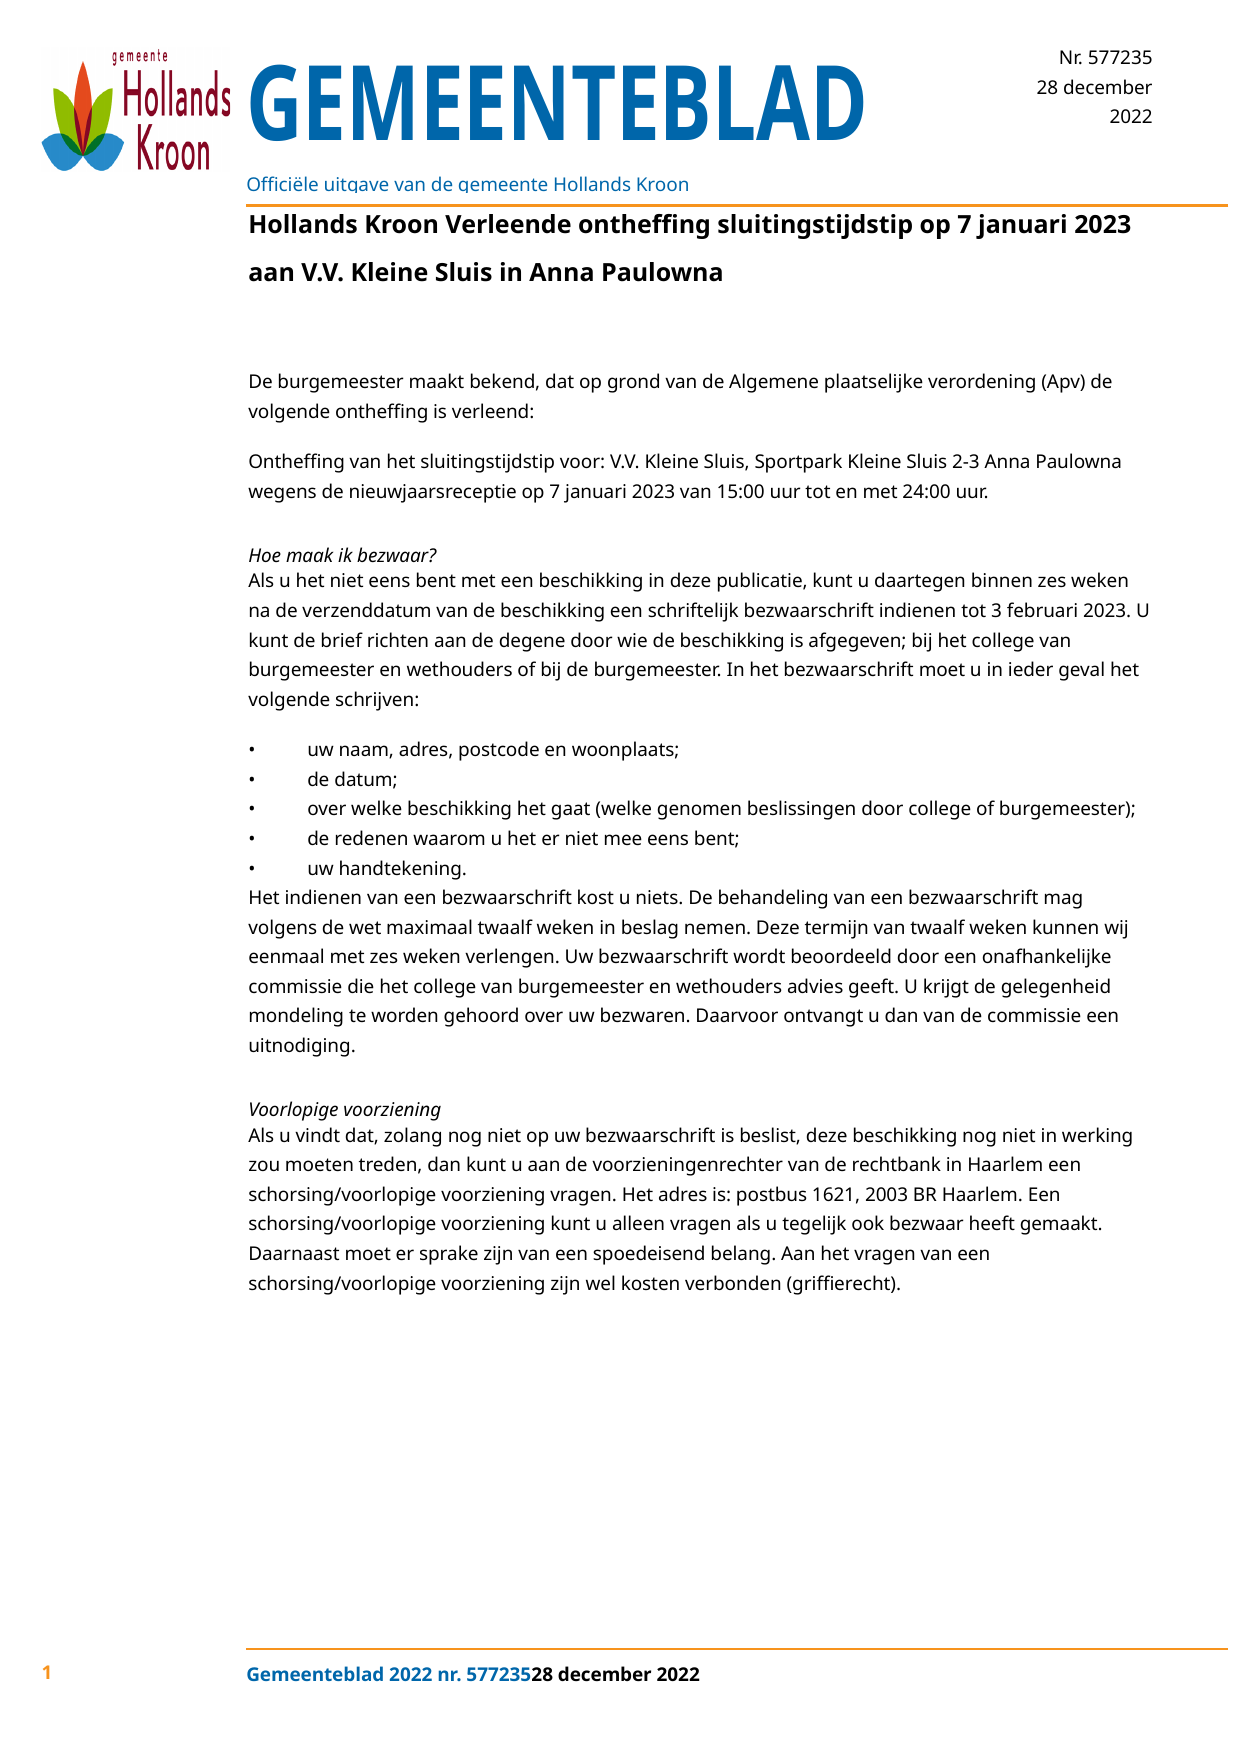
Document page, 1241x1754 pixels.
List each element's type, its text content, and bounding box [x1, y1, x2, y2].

text Het indienen van een bezwaarschrift kost u niets. De behandeling van een bezwaarschrift mag volgens de wet maximaal twaalf weken in beslag nemen. Deze termijn van twaalf weken kunnen wij eenmaal met zes weken verlengen. Uw bezwaarschrift wordt beoordeeld door een onafhankelijke commissie die het college van burgemeester en wethouders advies geeft. U krijgt de gelegenheid mondeling te worden gehoord over uw bezwaren. Daarvoor ontvangt u dan van de commissie een uitnodiging. [248, 884, 1152, 1058]
list uw handtekening. [248, 855, 1152, 880]
list de redenen waarom u het er niet mee eens bent; [248, 825, 1152, 851]
list de datum; [248, 766, 1152, 792]
list uw naam, adres, postcode en woonplaats; [248, 736, 1152, 762]
text Ontheffing van het sluitingstijdstip voor: V.V. Kleine Sluis, Sportpark Kleine Sluis 2-3 Anna Paulowna wegens de nieuwjaarsreceptie op 7 januari 2023 van 15:00 uur tot en met 24:00 uur. [248, 448, 1152, 504]
text Hoe maak ik bezwaar? [248, 542, 1152, 568]
text De burgemeester maakt bekend, dat op grond van de Algemene plaatselijke verordening (Apv) de volgende ontheffing is verleend: [248, 368, 1152, 424]
text Voorlopige voorziening [248, 1096, 1152, 1122]
picture [41, 47, 231, 172]
text Hollands Kroon Verleende ontheffing sluitingstijdstip op 7 januari 2023 aan V.V. Kleine Sluis in Anna Paulowna [248, 207, 1152, 288]
text Als u vindt dat, zolang nog niet op uw bezwaarschrift is beslist, deze beschikking nog niet in werking zou moeten treden, dan kunt u aan de voorzieningenrechter van de rechtbank in Haarlem een schorsing/voorlopige voorziening vragen. Het adres is: postbus 1621, 2003 BR Haarlem. Een schorsing/voorlopige voorziening kunt u alleen vragen als u tegelijk ook bezwaar heeft gemaakt. Daarnaast moet er sprake zijn van een spoedeisend belang. Aan het vragen van een schorsing/voorlopige voorziening zijn wel kosten verbonden (griffierecht). [248, 1122, 1152, 1296]
list over welke beschikking het gaat (welke genomen beslissingen door college of burgemeester); [248, 796, 1152, 821]
text Als u het niet eens bent met een beschikking in deze publicatie, kunt u daartegen binnen zes weken na de verzenddatum van de beschikking een schriftelijk bezwaarschrift indienen tot 3 februari 2023. U kunt de brief richten aan de degene door wie de beschikking is afgegeven; bij het college van burgemeester en wethouders of bij de burgemeester. In het bezwaarschrift moet u in ieder geval het volgende schrijven: [248, 568, 1152, 712]
